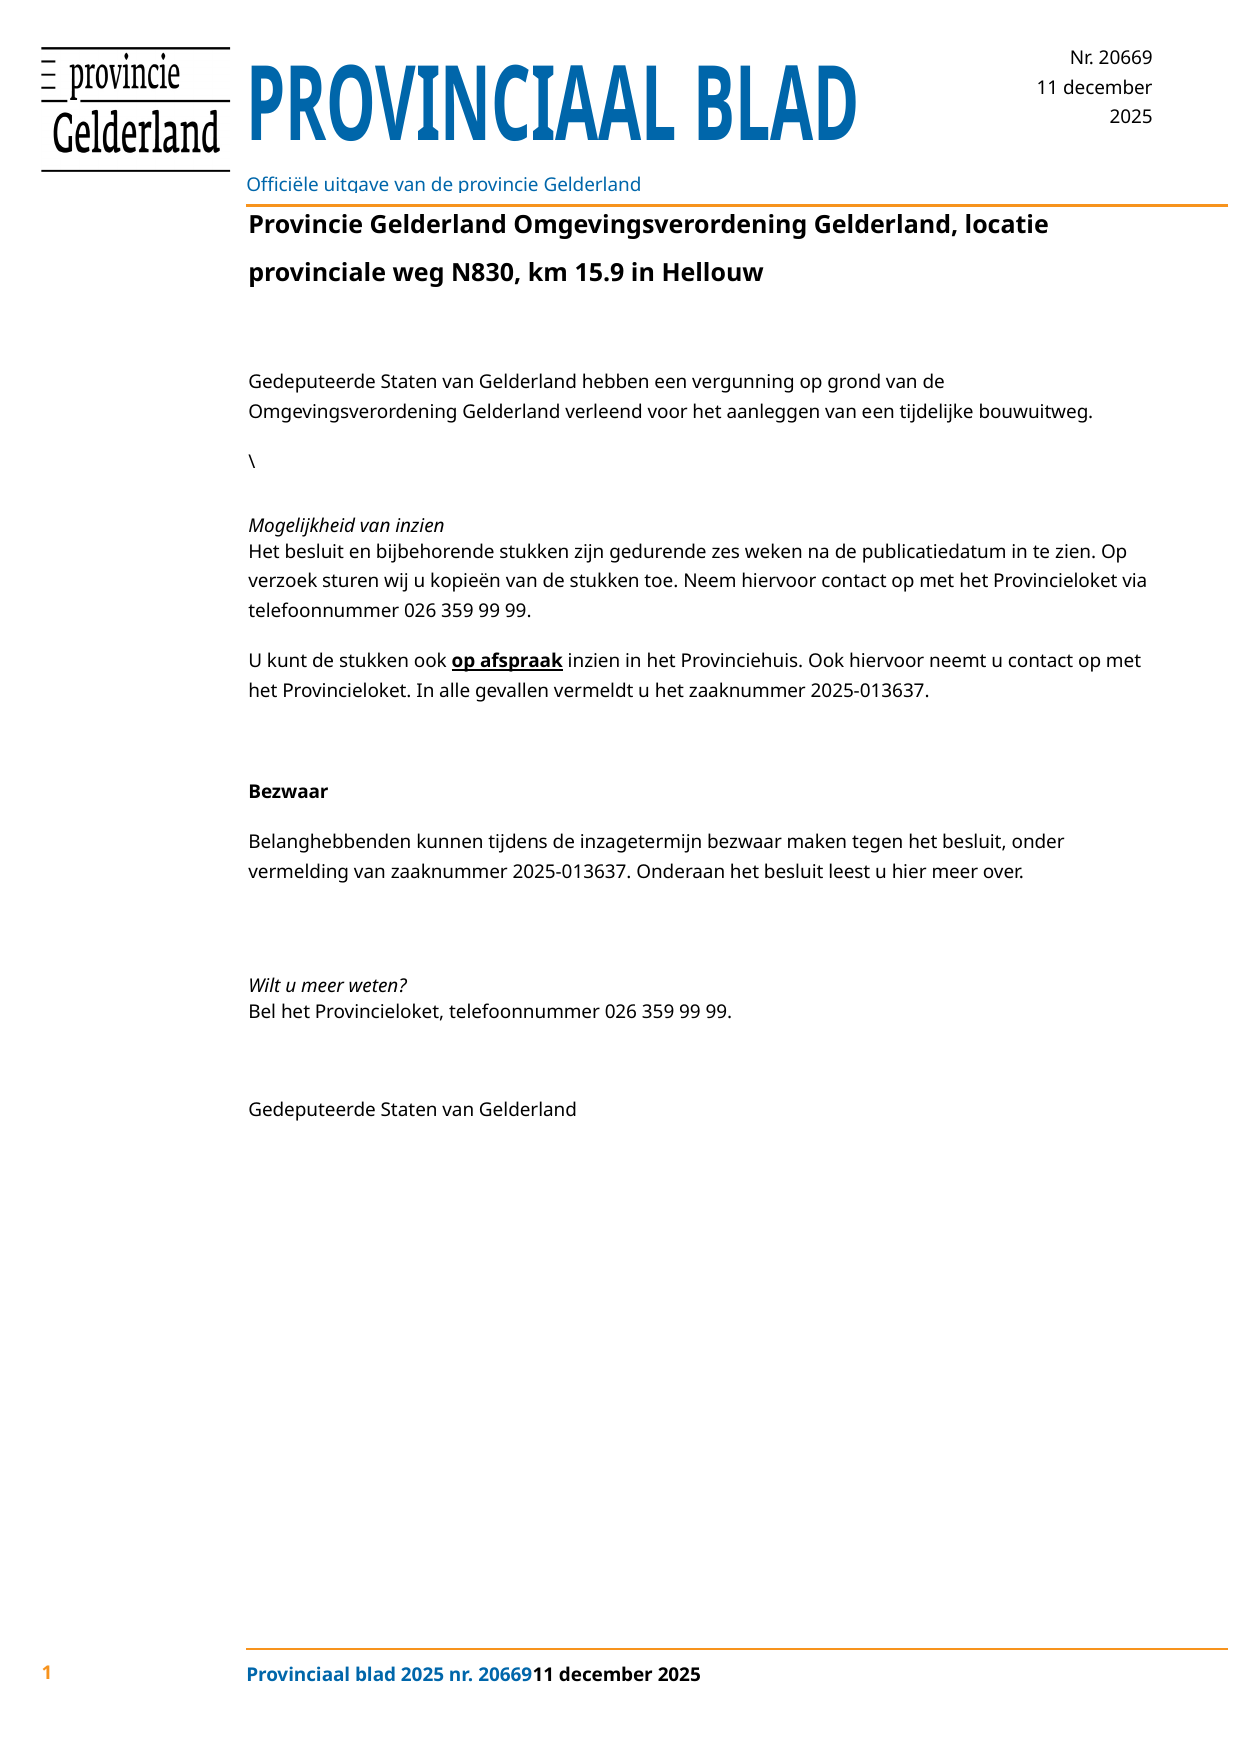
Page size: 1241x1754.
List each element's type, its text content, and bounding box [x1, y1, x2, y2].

picture [41, 47, 231, 172]
text Provincie Gelderland Omgevingsverordening Gelderland, locatie provinciale weg N830, km 15.9 in Hellouw [248, 207, 1152, 288]
text Wilt u meer weten? [248, 972, 1152, 998]
text Belanghebbenden kunnen tijdens de inzagetermijn bezwaar maken tegen het besluit, onder vermelding van zaaknummer 2025-013637. Onderaan het besluit leest u hier meer over. [248, 828, 1152, 884]
text Het besluit en bijbehorende stukken zijn gedurende zes weken na de publicatiedatum in te zien. Op verzoek sturen wij u kopieën van de stukken toe. Neem hiervoor contact op met het Provincieloket via telefoonnummer 026 359 99 99. [248, 538, 1152, 623]
text \ [248, 448, 1152, 474]
text Gedeputeerde Staten van Gelderland hebben een vergunning op grond van de Omgevingsverordening Gelderland verleend voor het aanleggen van een tijdelijke bouwuitweg. [248, 368, 1152, 424]
text Bel het Provincieloket, telefoonnummer 026 359 99 99. [248, 998, 1152, 1024]
text Mogelijkheid van inzien [248, 512, 1152, 538]
text Gedeputeerde Staten van Gelderland [248, 1096, 1152, 1122]
text U kunt de stukken ook op afspraak inzien in het Provinciehuis. Ook hiervoor neemt u contact op met het Provincieloket. In alle gevallen vermeldt u het zaaknummer 2025-013637. [248, 648, 1152, 703]
text Bezwaar [248, 778, 1152, 804]
